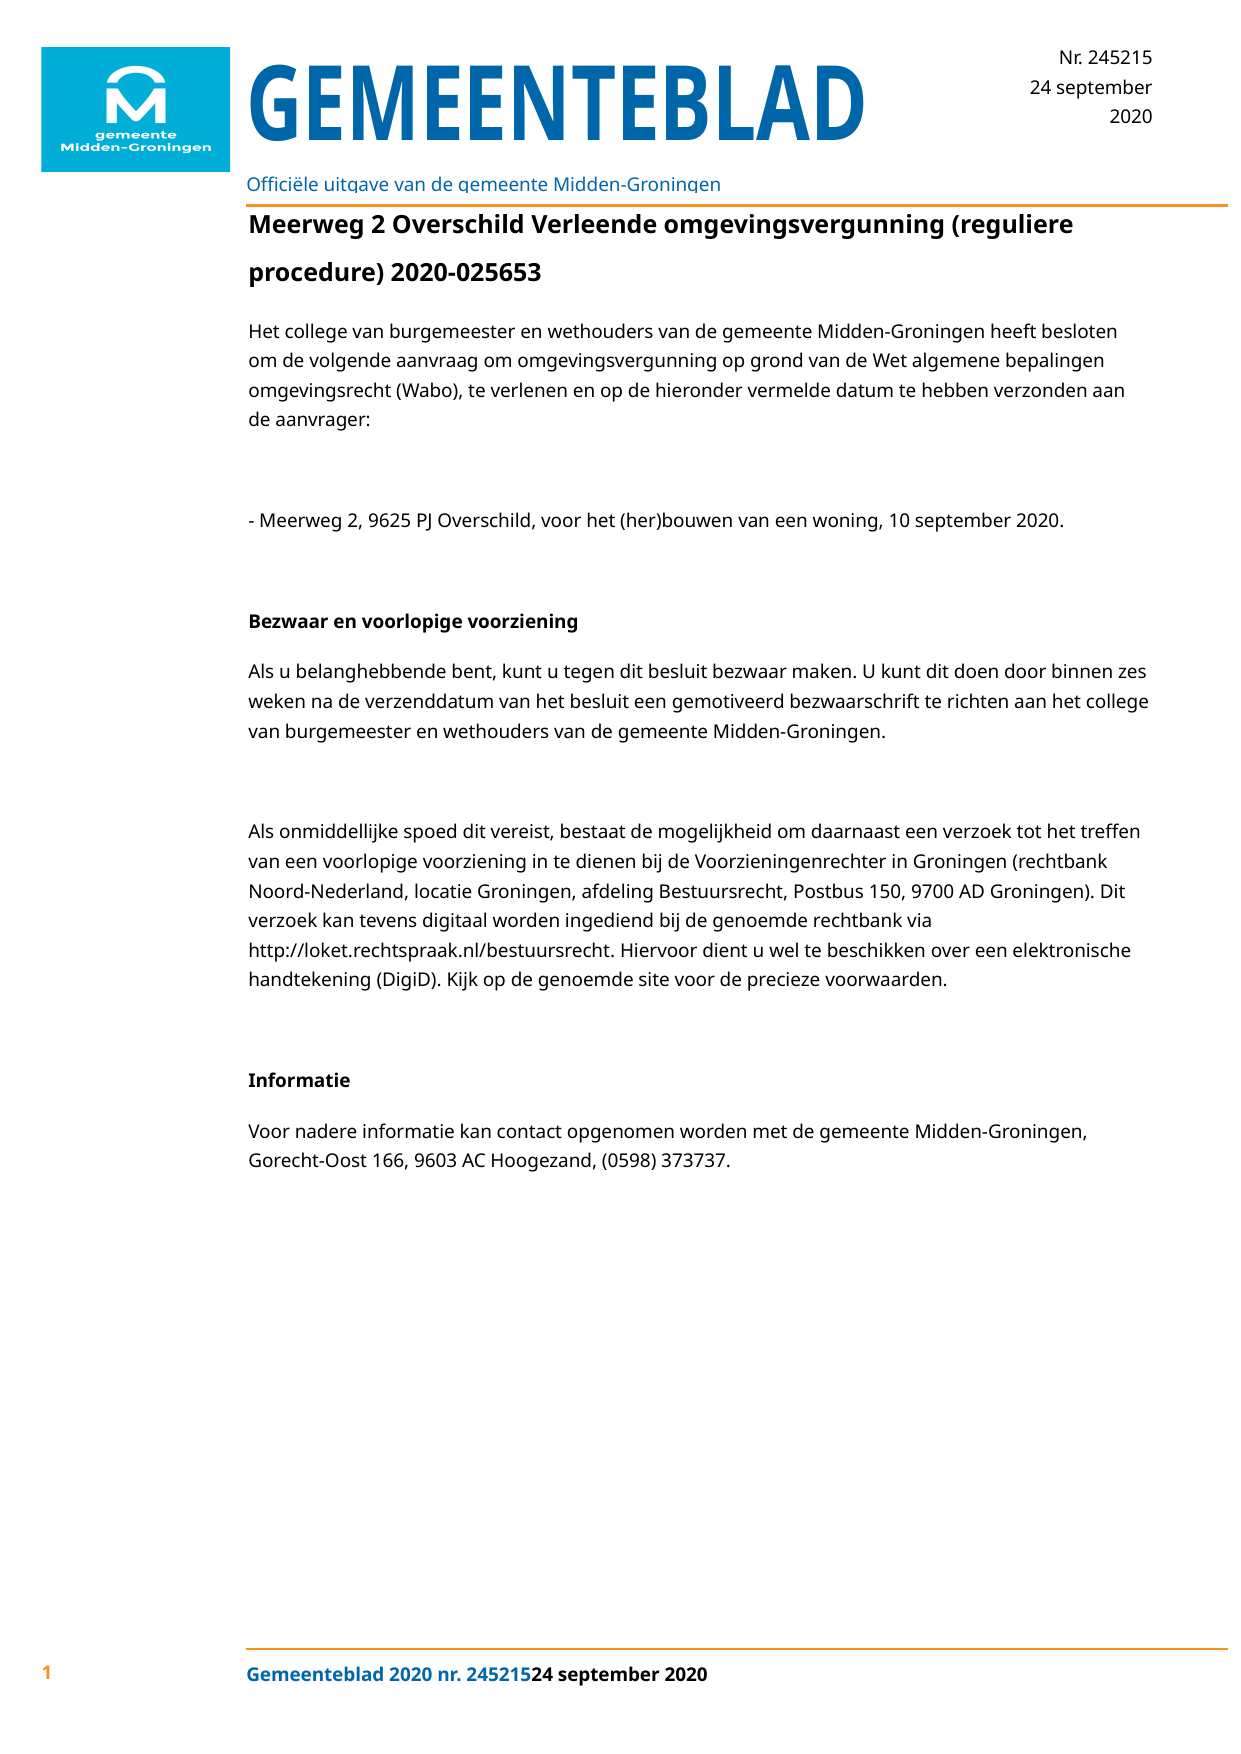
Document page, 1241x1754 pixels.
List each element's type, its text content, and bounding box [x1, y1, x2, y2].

picture [108, 66, 164, 82]
text Informatie [248, 1067, 1152, 1093]
text Als onmiddellijke spoed dit vereist, bestaat de mogelijkheid om daarnaast een verzoek tot het treffen van een voorlopige voorziening in te dienen bij de Voorzieningenrechter in Groningen (rechtbank Noord-Nederland, locatie Groningen, afdeling Bestuursrecht, Postbus 150, 9700 AD Groningen). Dit verzoek kan tevens digitaal worden ingediend bij de genoemde rechtbank via http://loket.rechtspraak.nl/bestuursrecht. Hiervoor dient u wel te beschikken over een elektronische handtekening (DigiD). Kijk op de genoemde site voor de precieze voorwaarden. [248, 819, 1152, 992]
text Meerweg 2 Overschild Verleende omgevingsvergunning (reguliere procedure) 2020-025653 [248, 207, 1152, 288]
text Het college van burgemeester en wethouders van de gemeente Midden-Groningen heeft besloten om de volgende aanvraag om omgevingsvergunning op grond van de Wet algemene bepalingen omgevingsrecht (Wabo), te verlenen en op de hieronder vermelde datum te hebben verzonden aan de aanvrager: [248, 318, 1152, 432]
picture [107, 89, 165, 122]
picture [184, 146, 190, 153]
text - Meerweg 2, 9625 PJ Overschild, voor het (her)bouwen van een woning, 10 september 2020. [248, 507, 1152, 533]
text Voor nadere informatie kan contact opgenomen worden met de gemeente Midden-Groningen, Gorecht-Oost 166, 9603 AC Hoogezand, (0598) 373737. [248, 1118, 1152, 1173]
text Bezwaar en voorlopige voorziening [248, 608, 1152, 634]
text Als u belanghebbende bent, kunt u tegen dit besluit bezwaar maken. U kunt dit doen door binnen zes weken na de verzenddatum van het besluit een gemotiveerd bezwaarschrift te richten aan het college van burgemeester en wethouders van de gemeente Midden-Groningen. [248, 659, 1152, 744]
